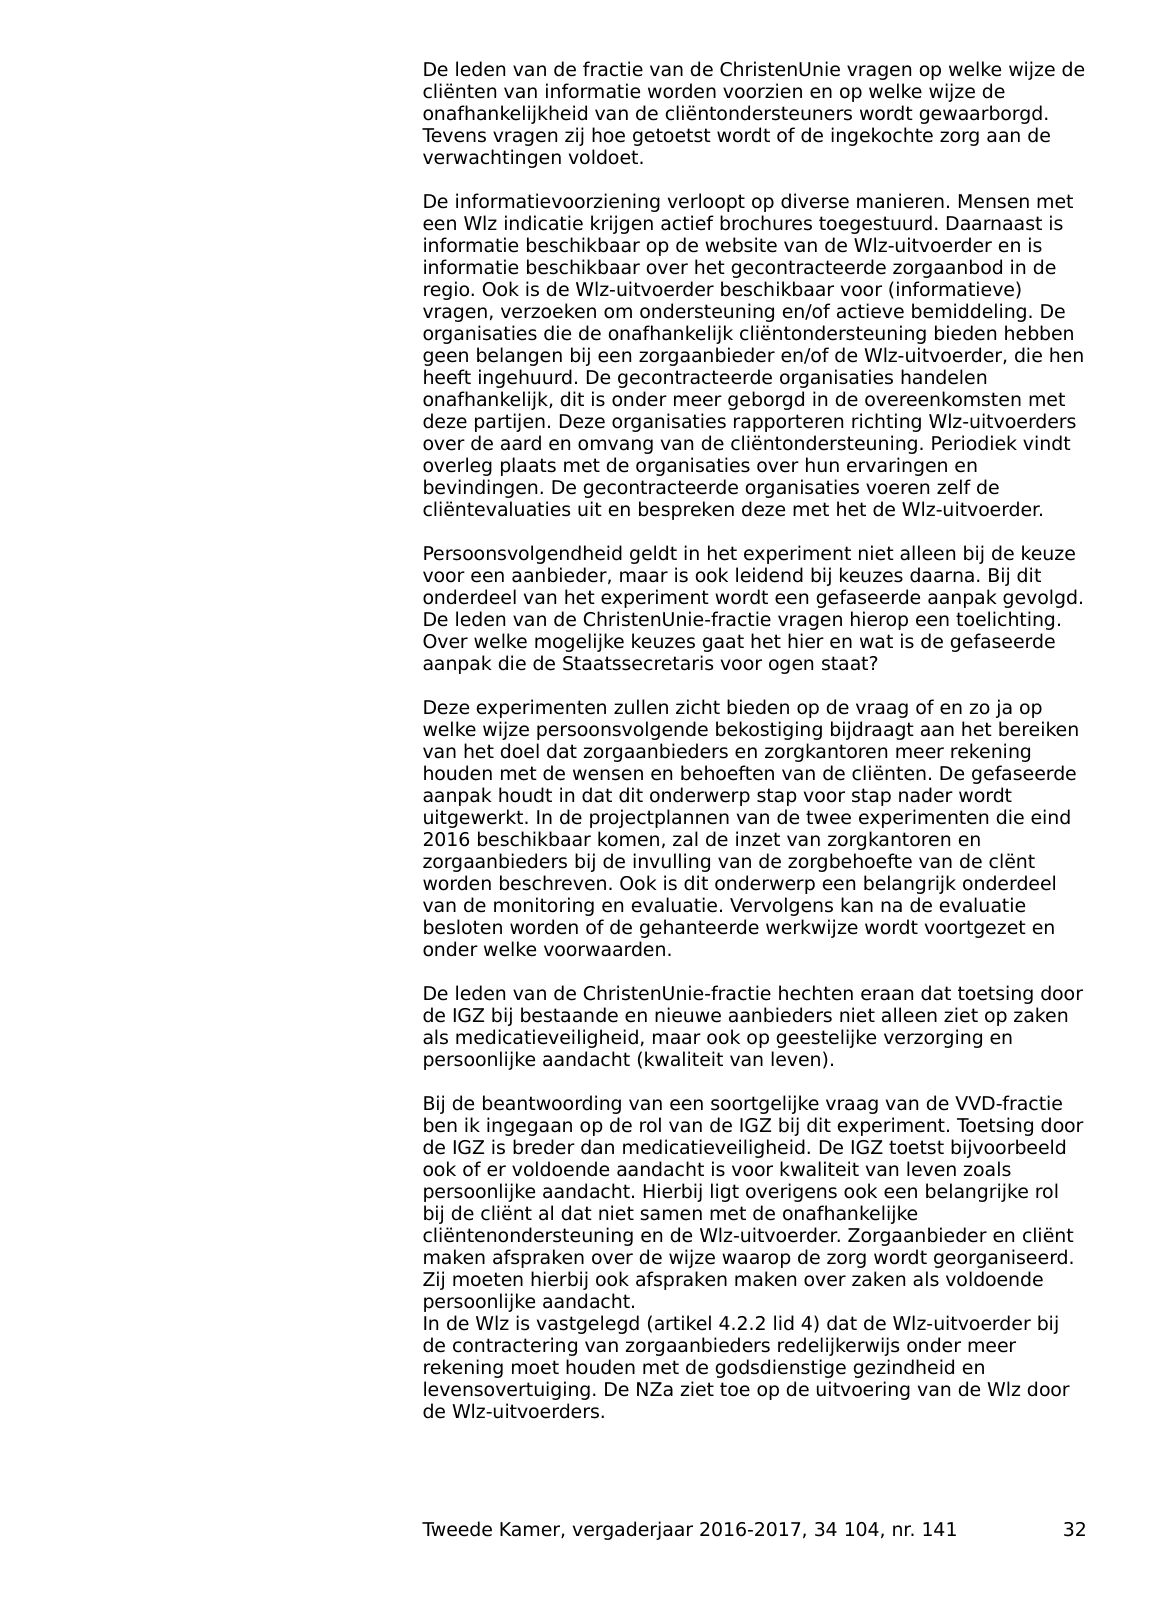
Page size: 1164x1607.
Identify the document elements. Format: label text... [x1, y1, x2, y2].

text De informatievoorziening verloopt op diverse manieren. Mensen met een Wlz indicatie krijgen actief brochures toegestuurd. Daarnaast is informatie beschikbaar op de website van de Wlz-uitvoerder en is informatie beschikbaar over het gecontracteerde zorgaanbod in de regio. Ook is de Wlz-uitvoerder beschikbaar voor (informatieve) vragen, verzoeken om ondersteuning en/of actieve bemiddeling. De organisaties die de onafhankelijk cliëntondersteuning bieden hebben geen belangen bij een zorgaanbieder en/of de Wlz-uitvoerder, die hen heeft ingehuurd. De gecontracteerde organisaties handelen onafhankelijk, dit is onder meer geborgd in de overeenkomsten met deze partijen. Deze organisaties rapporteren richting Wlz-uitvoerders over de aard en omvang van de cliëntondersteuning. Periodiek vindt overleg plaats met de organisaties over hun ervaringen en bevindingen. De gecontracteerde organisaties voeren zelf de cliëntevaluaties uit en bespreken deze met het de Wlz-uitvoerder. [422, 191, 1087, 521]
text Bij de beantwoording van een soortgelijke vraag van de VVD-fractie ben ik ingegaan op de rol van de IGZ bij dit experiment. Toetsing door de IGZ is breder dan medicatieveiligheid. De IGZ toetst bijvoorbeeld ook of er voldoende aandacht is voor kwaliteit van leven zoals persoonlijke aandacht. Hierbij ligt overigens ook een belangrijke rol bij de cliënt al dat niet samen met de onafhankelijke cliëntenondersteuning en de Wlz-uitvoerder. Zorgaanbieder en cliënt maken afspraken over de wijze waarop de zorg wordt georganiseerd. Zij moeten hierbij ook afspraken maken over zaken als voldoende persoonlijke aandacht. [422, 1093, 1087, 1313]
text In de Wlz is vastgelegd (artikel 4.2.2 lid 4) dat de Wlz-uitvoerder bij de contractering van zorgaanbieders redelijkerwijs onder meer rekening moet houden met de godsdienstige gezindheid en levensovertuiging. De NZa ziet toe op de uitvoering van de Wlz door de Wlz-uitvoerders. [422, 1313, 1087, 1423]
text Deze experimenten zullen zicht bieden op de vraag of en zo ja op welke wijze persoonsvolgende bekostiging bijdraagt aan het bereiken van het doel dat zorgaanbieders en zorgkantoren meer rekening houden met de wensen en behoeften van de cliënten. De gefaseerde aanpak houdt in dat dit onderwerp stap voor stap nader wordt uitgewerkt. In de projectplannen van de twee experimenten die eind 2016 beschikbaar komen, zal de inzet van zorgkantoren en zorgaanbieders bij de invulling van de zorgbehoefte van de clënt worden beschreven. Ook is dit onderwerp een belangrijk onderdeel van de monitoring en evaluatie. Vervolgens kan na de evaluatie besloten worden of de gehanteerde werkwijze wordt voortgezet en onder welke voorwaarden. [422, 697, 1087, 961]
text De leden van de fractie van de ChristenUnie vragen op welke wijze de cliënten van informatie worden voorzien en op welke wijze de onafhankelijkheid van de cliëntondersteuners wordt gewaarborgd. Tevens vragen zij hoe getoetst wordt of de ingekochte zorg aan de verwachtingen voldoet. [422, 59, 1087, 169]
text Persoonsvolgendheid geldt in het experiment niet alleen bij de keuze voor een aanbieder, maar is ook leidend bij keuzes daarna. Bij dit onderdeel van het experiment wordt een gefaseerde aanpak gevolgd. De leden van de ChristenUnie-fractie vragen hierop een toelichting. Over welke mogelijke keuzes gaat het hier en wat is de gefaseerde aanpak die de Staatssecretaris voor ogen staat? [422, 543, 1087, 675]
text De leden van de ChristenUnie-fractie hechten eraan dat toetsing door de IGZ bij bestaande en nieuwe aanbieders niet alleen ziet op zaken als medicatieveiligheid, maar ook op geestelijke verzorging en persoonlijke aandacht (kwaliteit van leven). [422, 983, 1087, 1071]
